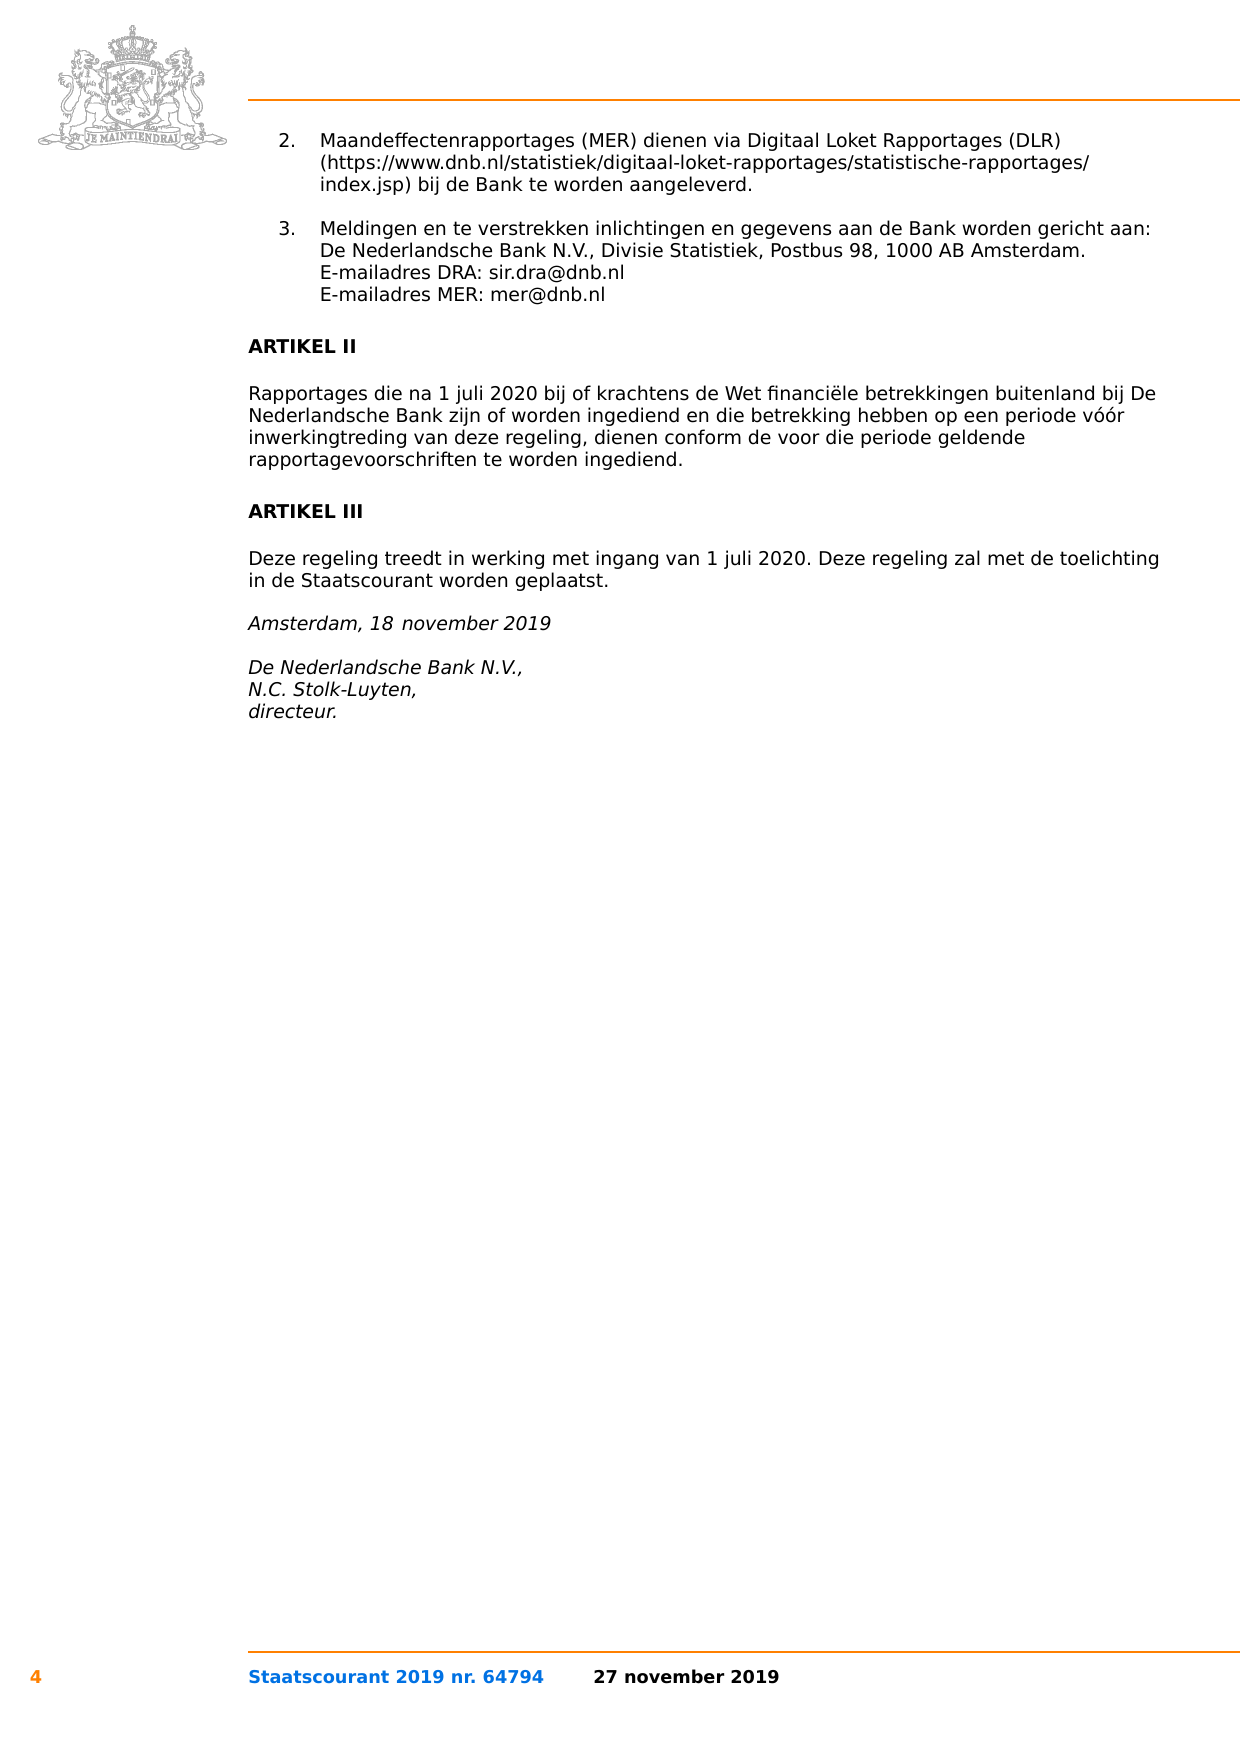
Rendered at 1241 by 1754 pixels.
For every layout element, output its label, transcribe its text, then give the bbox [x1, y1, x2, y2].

text De Nederlandsche Bank N.V., Divisie Statistiek, Postbus 98, 1000 AB Amsterdam. [319, 240, 1163, 262]
picture [38, 25, 227, 150]
text E-mailadres DRA: sir.dra@dnb.nl [319, 262, 1163, 284]
text Rapportages die na 1 juli 2020 bij of krachtens de Wet financiële betrekkingen buitenland bij De Nederlandsche Bank zijn of worden ingediend en die betrekking hebben op een periode vóór inwerkingtreding van deze regeling, dienen conform de voor die periode geldende rapportagevoorschriften te worden ingediend. [248, 383, 1163, 471]
text Amsterdam, 18 november 2019 [248, 613, 1163, 635]
text Deze regeling treedt in werking met ingang van 1 juli 2020. Deze regeling zal met de toelichting in de Staatscourant worden geplaatst. [248, 547, 1163, 591]
text 2. Maandeffectenrapportages (MER) dienen via Digitaal Loket Rapportages (DLR) (https://www.dnb.nl/statistiek/digitaal-loket-rapportages/statistische-rapportages/index.jsp) bij de Bank te worden aangeleverd. [278, 130, 1163, 196]
subtitle ARTIKEL III [248, 501, 1163, 522]
text 3. Meldingen en te verstrekken inlichtingen en gegevens aan de Bank worden gericht aan: [278, 218, 1163, 240]
text E-mailadres MER: mer@dnb.nl [319, 284, 1163, 306]
subtitle ARTIKEL II [248, 336, 1163, 358]
text De Nederlandsche Bank N.V., N.C. Stolk-Luyten, directeur. [248, 657, 1163, 723]
